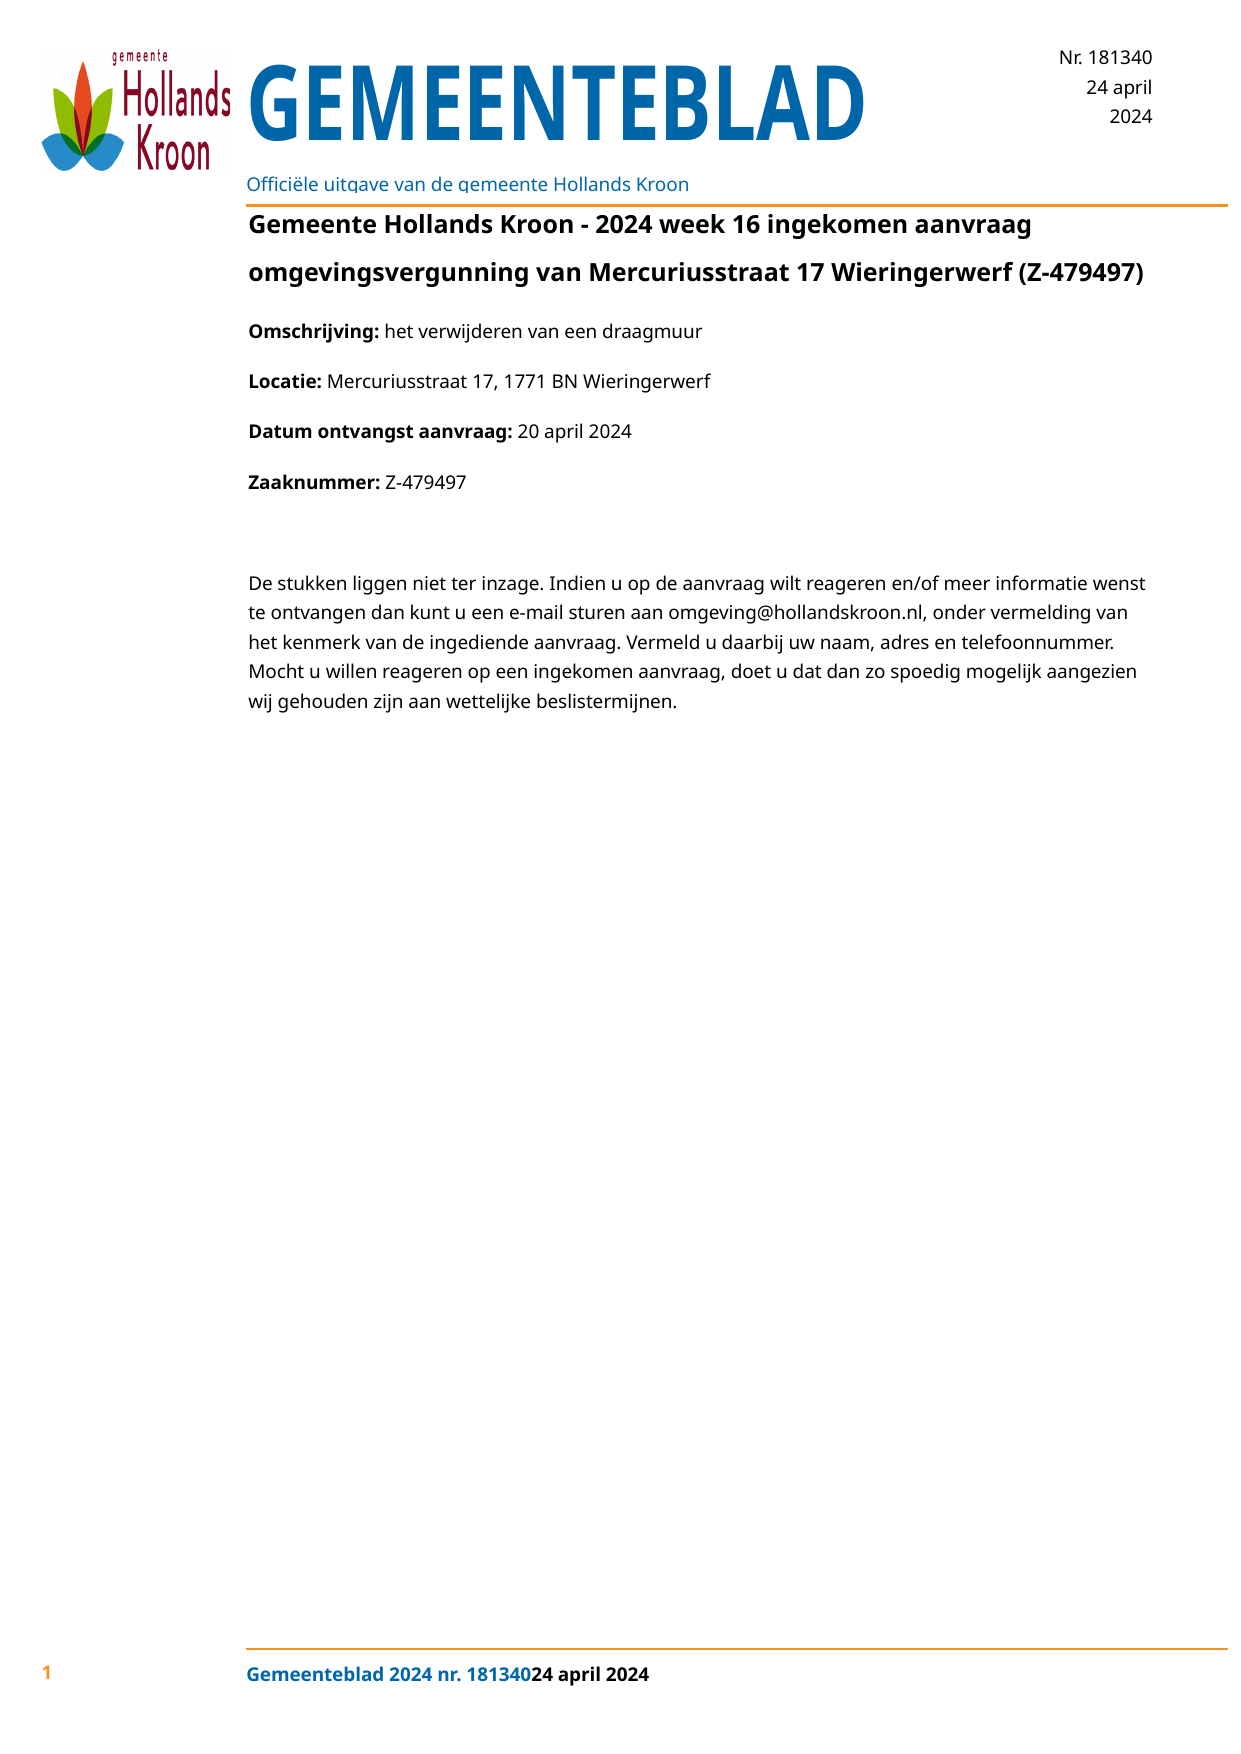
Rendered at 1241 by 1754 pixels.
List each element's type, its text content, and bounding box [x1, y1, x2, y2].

picture [41, 47, 231, 172]
text Zaaknummer: Z-479497 [248, 469, 1152, 495]
text Omschrijving: het verwijderen van een draagmuur [248, 318, 1152, 344]
text De stukken liggen niet ter inzage. Indien u op de aanvraag wilt reageren en/of meer informatie wenst te ontvangen dan kunt u een e-mail sturen aan omgeving@hollandskroon.nl, onder vermelding van het kenmerk van de ingediende aanvraag. Vermeld u daarbij uw naam, adres en telefoonnummer. Mocht u willen reageren op een ingekomen aanvraag, doet u dat dan zo spoedig mogelijk aangezien wij gehouden zijn aan wettelijke beslistermijnen. [248, 570, 1152, 714]
text Locatie: Mercuriusstraat 17, 1771 BN Wieringerwerf [248, 368, 1152, 394]
text Datum ontvangst aanvraag: 20 april 2024 [248, 419, 1152, 444]
text Gemeente Hollands Kroon - 2024 week 16 ingekomen aanvraag omgevingsvergunning van Mercuriusstraat 17 Wieringerwerf (Z-479497) [248, 207, 1152, 288]
